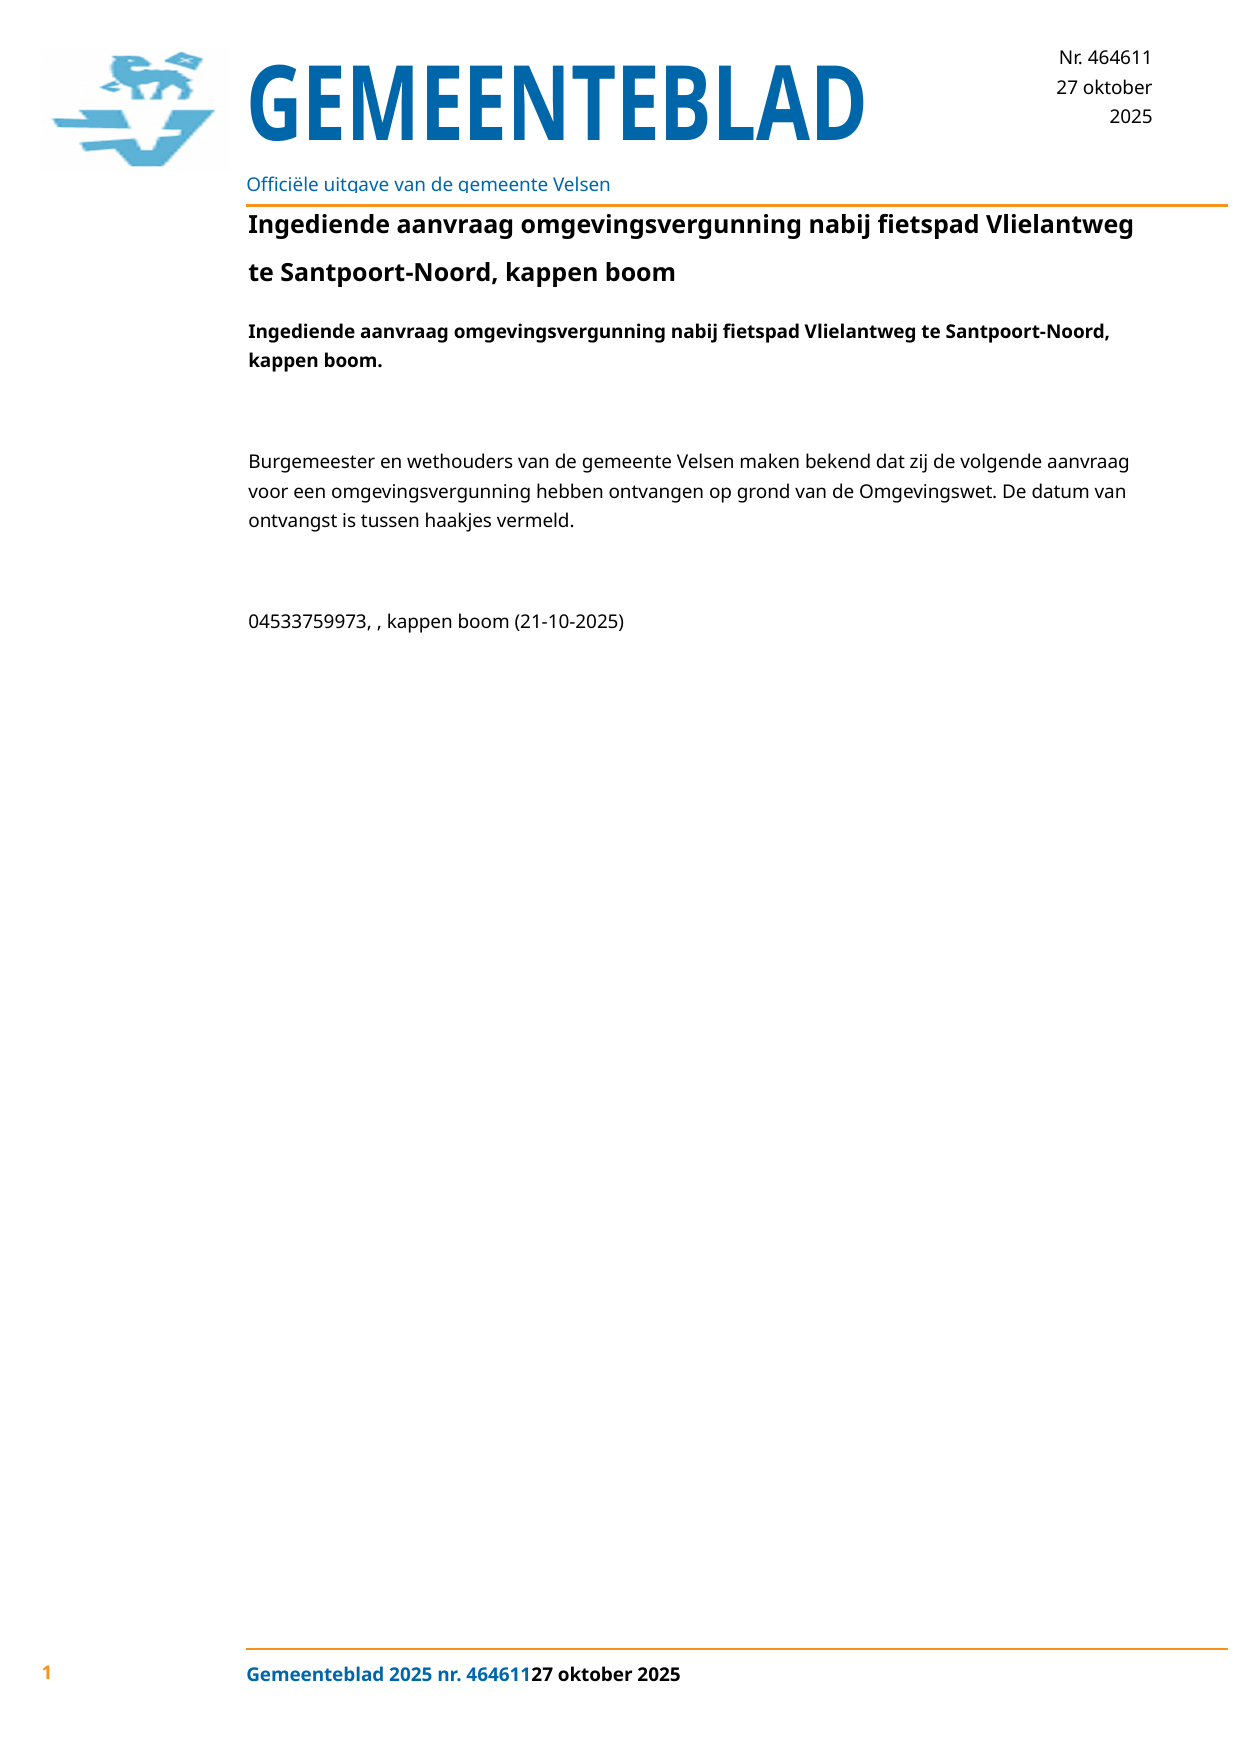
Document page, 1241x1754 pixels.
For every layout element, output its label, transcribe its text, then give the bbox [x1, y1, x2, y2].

text Ingediende aanvraag omgevingsvergunning nabij fietspad Vlielantweg te Santpoort-Noord, kappen boom [248, 207, 1152, 288]
text Burgemeester en wethouders van de gemeente Velsen maken bekend dat zij de volgende aanvraag voor een omgevingsvergunning hebben ontvangen op grond van de Omgevingswet. De datum van ontvangst is tussen haakjes vermeld. [248, 448, 1152, 533]
text 04533759973, , kappen boom (21-10-2025) [248, 608, 1152, 634]
text Ingediende aanvraag omgevingsvergunning nabij fietspad Vlielantweg te Santpoort-Noord, kappen boom. [248, 318, 1152, 373]
picture [41, 47, 231, 172]
